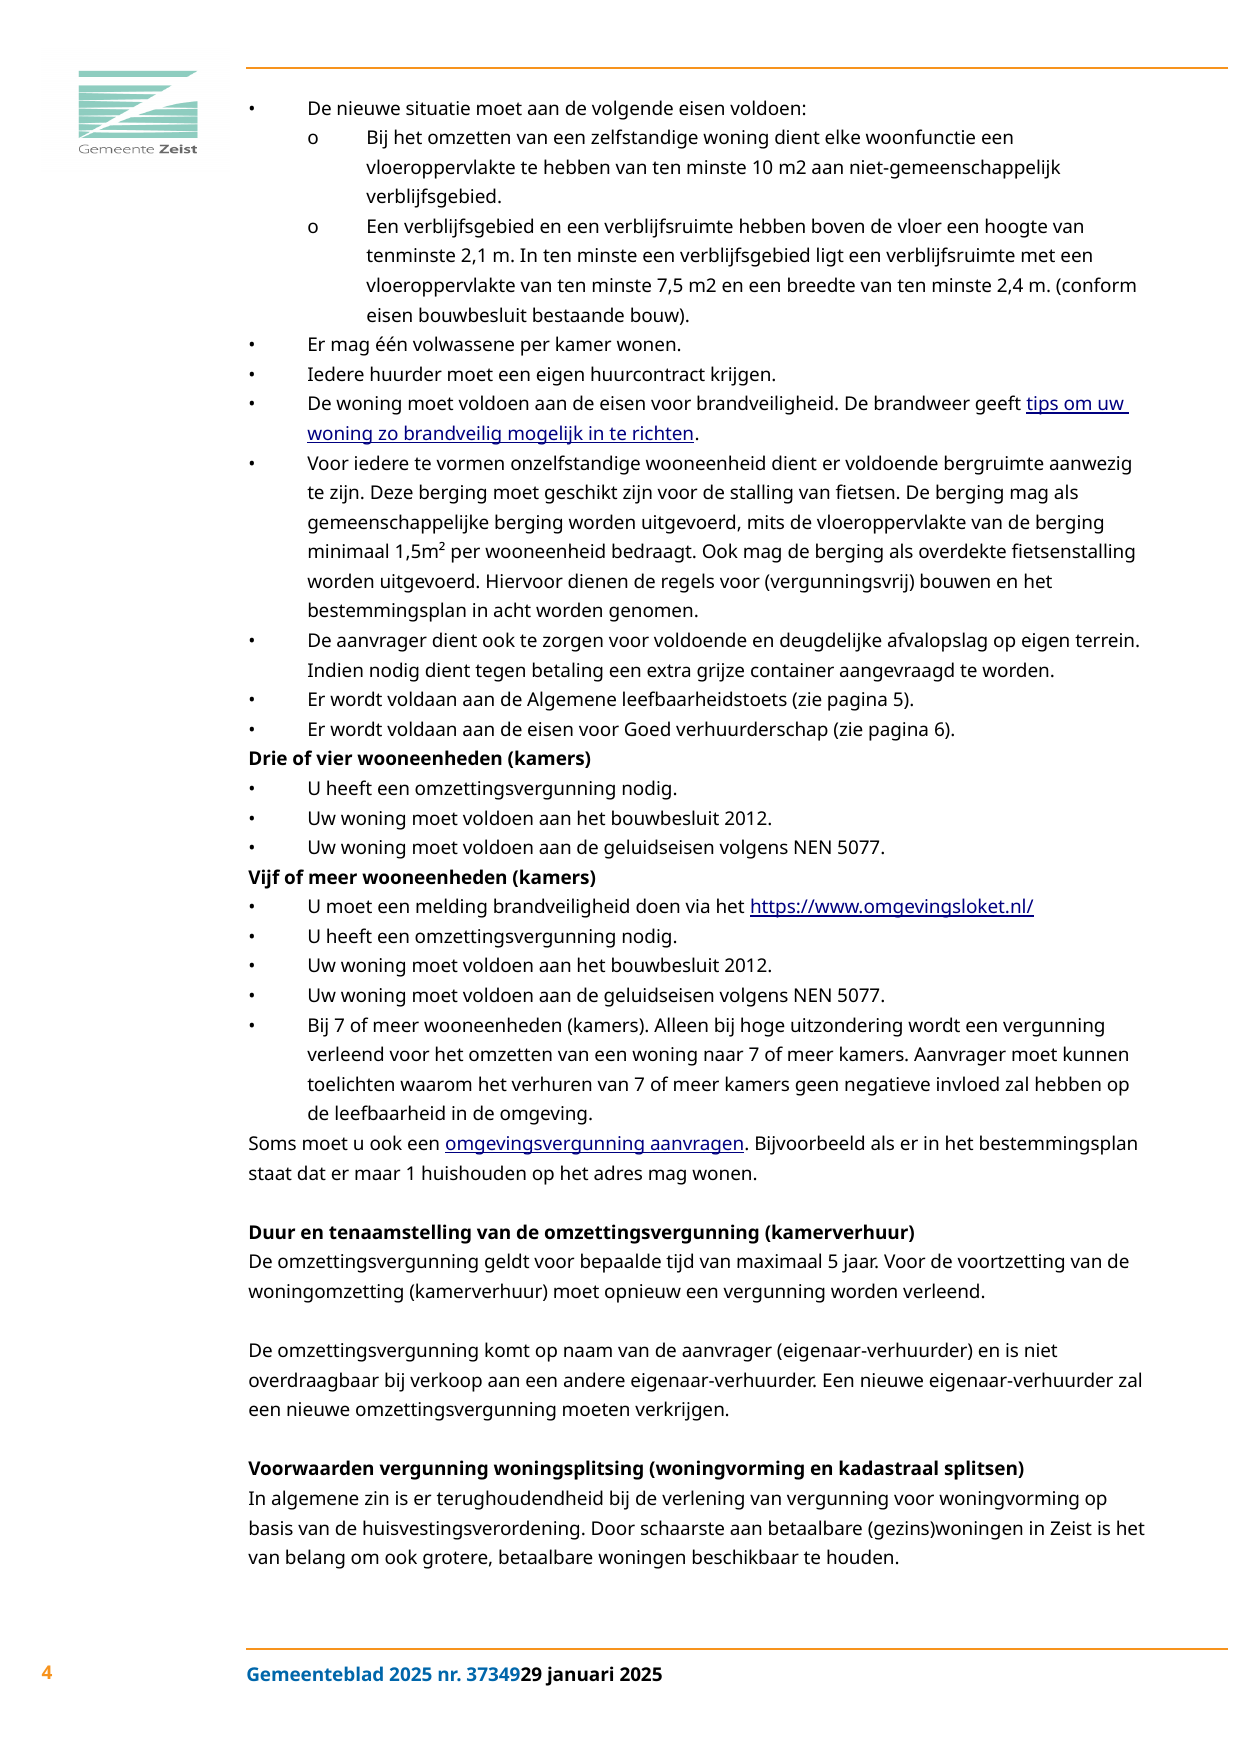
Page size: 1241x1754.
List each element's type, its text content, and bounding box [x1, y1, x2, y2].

text In algemene zin is er terughoudendheid bij de verlening van vergunning voor woningvorming op basis van de huisvestingsverordening. Door schaarste aan betaalbare (gezins)woningen in Zeist is het van belang om ook grotere, betaalbare woningen beschikbaar te houden. [248, 1485, 1152, 1570]
list Bij 7 of meer wooneenheden (kamers). Alleen bij hoge uitzondering wordt een vergunning verleend voor het omzetten van een woning naar 7 of meer kamers. Aanvrager moet kunnen toelichten waarom het verhuren van 7 of meer kamers geen negatieve invloed zal hebben op de leefbaarheid in de omgeving. [248, 1012, 1152, 1126]
list Uw woning moet voldoen aan het bouwbesluit 2012. [248, 805, 1152, 831]
list Er wordt voldaan aan de eisen voor Goed verhuurderschap (zie pagina 6). [248, 716, 1152, 742]
list Een verblijfsgebied en een verblijfsruimte hebben boven de vloer een hoogte van tenminste 2,1 m. In ten minste een verblijfsgebied ligt een verblijfsruimte met een vloeroppervlakte van ten minste 7,5 m2 en een breedte van ten minste 2,4 m. (conform eisen bouwbesluit bestaande bouw). [307, 213, 1152, 328]
list Uw woning moet voldoen aan het bouwbesluit 2012. [248, 953, 1152, 978]
list U heeft een omzettingsvergunning nodig. [248, 775, 1152, 801]
list U heeft een omzettingsvergunning nodig. [248, 923, 1152, 949]
list Voor iedere te vormen onzelfstandige wooneenheid dient er voldoende bergruimte aanwezig te zijn. Deze berging moet geschikt zijn voor de stalling van fietsen. De berging mag als gemeenschappelijke berging worden uitgevoerd, mits de vloeroppervlakte van de berging minimaal 1,5m² per wooneenheid bedraagt. Ook mag de berging als overdekte fietsenstalling worden uitgevoerd. Hiervoor dienen de regels voor (vergunningsvrij) bouwen en het bestemmingsplan in acht worden genomen. [248, 450, 1152, 623]
text De omzettingsvergunning geldt voor bepaalde tijd van maximaal 5 jaar. Voor de voortzetting van de woningomzetting (kamerverhuur) moet opnieuw een vergunning worden verleend. [248, 1248, 1152, 1304]
list Bij het omzetten van een zelfstandige woning dient elke woonfunctie een vloeroppervlakte te hebben van ten minste 10 m2 aan niet-gemeenschappelijk verblijfsgebied. [307, 124, 1152, 209]
text De omzettingsvergunning komt op naam van de aanvrager (eigenaar-verhuurder) en is niet overdraagbaar bij verkoop aan een andere eigenaar-verhuurder. Een nieuwe eigenaar-verhuurder zal een nieuwe omzettingsvergunning moeten verkrijgen. [248, 1337, 1152, 1422]
list De woning moet voldoen aan de eisen voor brandveiligheid. De brandweer geeft tips om uw woning zo brandveilig mogelijk in te richten. [248, 391, 1152, 446]
list U moet een melding brandveiligheid doen via het https://www.omgevingsloket.nl/ [248, 893, 1152, 919]
list De nieuwe situatie moet aan de volgende eisen voldoen: [248, 95, 1152, 121]
list Iedere huurder moet een eigen huurcontract krijgen. [248, 361, 1152, 387]
text Drie of vier wooneenheden (kamers) [248, 746, 1152, 771]
list Er mag één volwassene per kamer wonen. [248, 331, 1152, 357]
text Vijf of meer wooneenheden (kamers) [248, 864, 1152, 890]
text Soms moet u ook een omgevingsvergunning aanvragen. Bijvoorbeeld als er in het bestemmingsplan staat dat er maar 1 huishouden op het adres mag wonen. [248, 1130, 1152, 1186]
list Er wordt voldaan aan de Algemene leefbaarheidstoets (zie pagina 5). [248, 686, 1152, 712]
list Uw woning moet voldoen aan de geluidseisen volgens NEN 5077. [248, 834, 1152, 860]
text Voorwaarden vergunning woningsplitsing (woningvorming en kadastraal splitsen) [248, 1456, 1152, 1481]
picture [41, 47, 231, 172]
list De aanvrager dient ook te zorgen voor voldoende en deugdelijke afvalopslag op eigen terrein. Indien nodig dient tegen betaling een extra grijze container aangevraagd te worden. [248, 627, 1152, 683]
list Uw woning moet voldoen aan de geluidseisen volgens NEN 5077. [248, 982, 1152, 1008]
text Duur en tenaamstelling van de omzettingsvergunning (kamerverhuur) [248, 1219, 1152, 1245]
